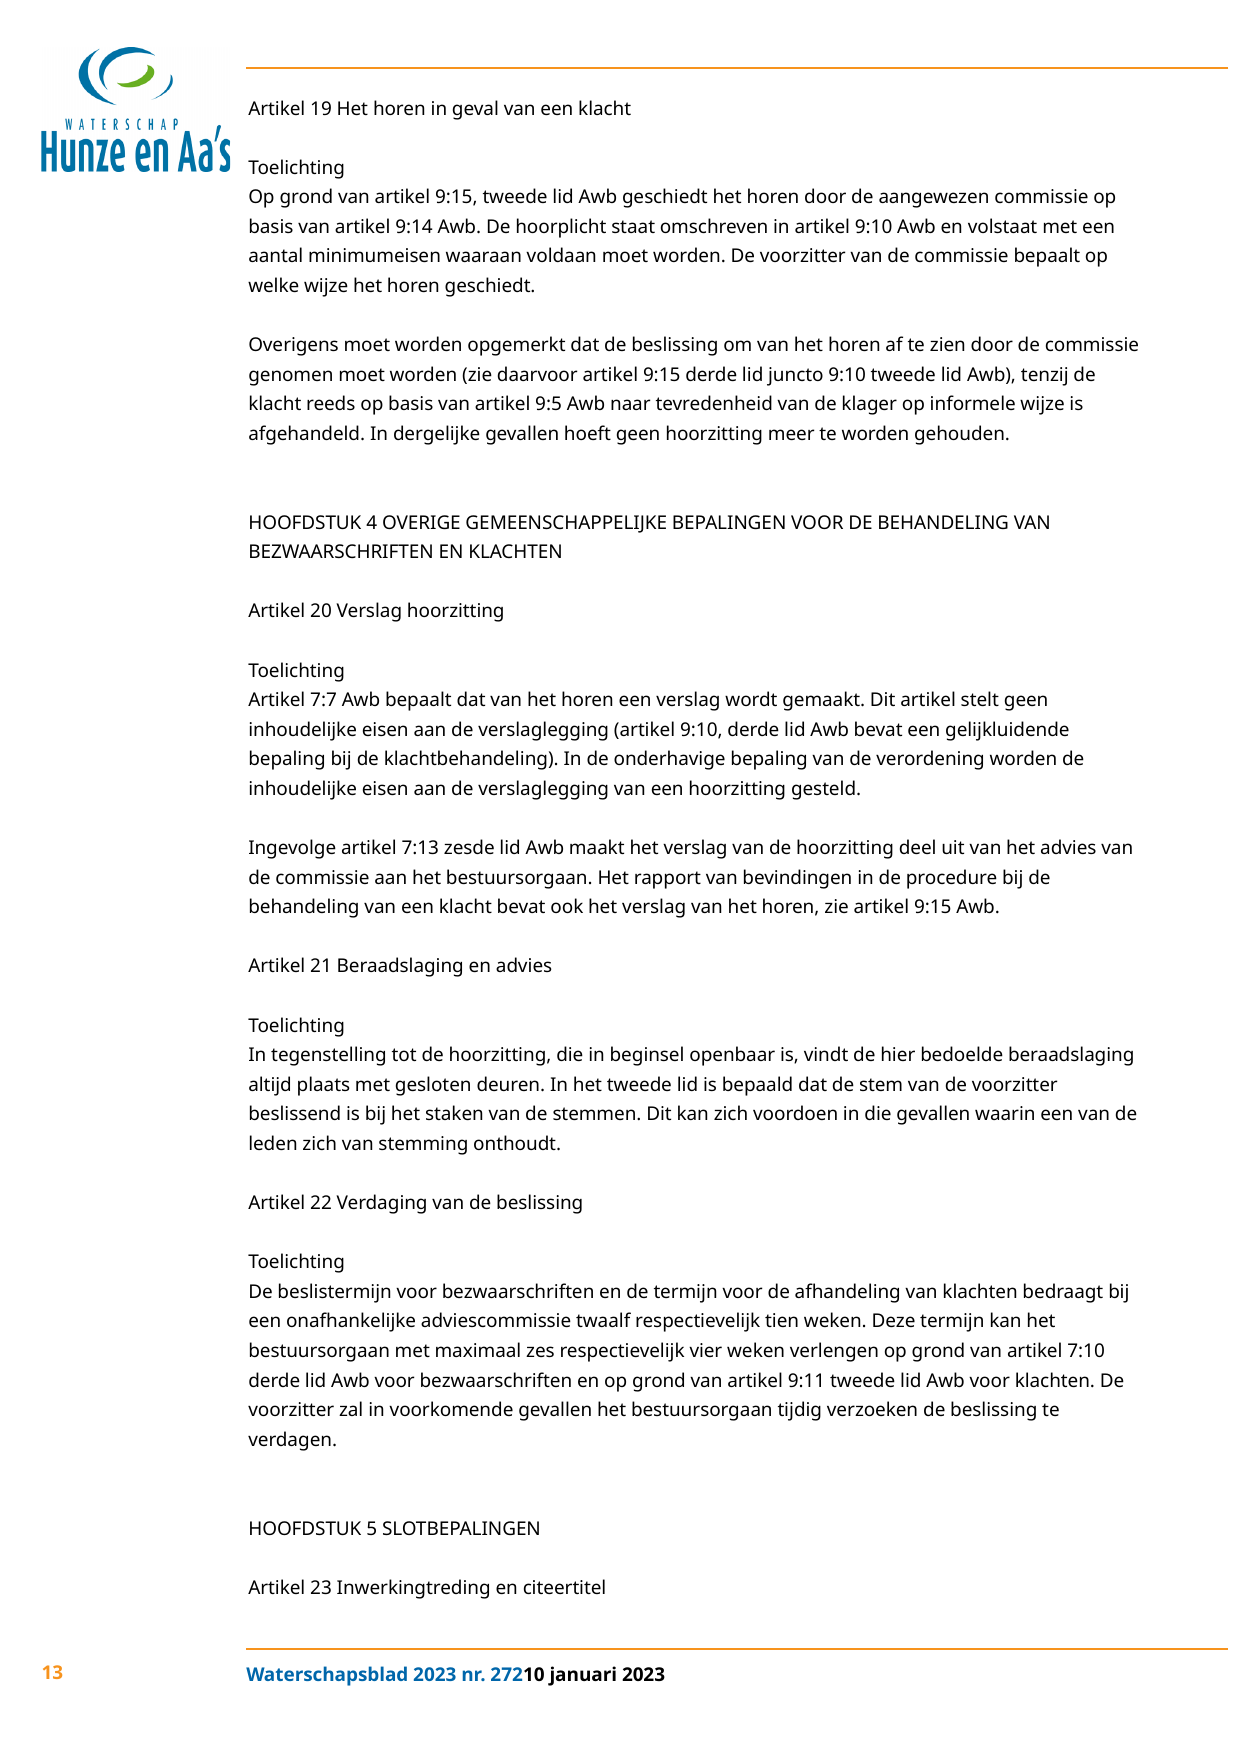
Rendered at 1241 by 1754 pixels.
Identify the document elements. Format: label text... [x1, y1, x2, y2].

text Artikel 7:7 Awb bepaalt dat van het horen een verslag wordt gemaakt. Dit artikel stelt geen inhoudelijke eisen aan de verslaglegging (artikel 9:10, derde lid Awb bevat een gelijkluidende bepaling bij de klachtbehandeling). In de onderhavige bepaling van de verordening worden de inhoudelijke eisen aan de verslaglegging van een hoorzitting gesteld. [248, 686, 1152, 801]
text Artikel 20 Verslag hoorzitting [248, 598, 1152, 623]
text Overigens moet worden opgemerkt dat de beslissing om van het horen af te zien door de commissie genomen moet worden (zie daarvoor artikel 9:15 derde lid juncto 9:10 tweede lid Awb), tenzij de klacht reeds op basis van artikel 9:5 Awb naar tevredenheid van de klager op informele wijze is afgehandeld. In dergelijke gevallen hoeft geen hoorzitting meer te worden gehouden. [248, 331, 1152, 446]
text Toelichting [248, 1012, 1152, 1038]
text Artikel 19 Het horen in geval van een klacht [248, 95, 1152, 121]
text Op grond van artikel 9:15, tweede lid Awb geschiedt het horen door de aangewezen commissie op basis van artikel 9:14 Awb. De hoorplicht staat omschreven in artikel 9:10 Awb en volstaat met een aantal minimumeisen waaraan voldaan moet worden. De voorzitter van de commissie bepaalt op welke wijze het horen geschiedt. [248, 183, 1152, 298]
text In tegenstelling tot de hoorzitting, die in beginsel openbaar is, vindt de hier bedoelde beraadslaging altijd plaats met gesloten deuren. In het tweede lid is bepaald dat de stem van de voorzitter beslissend is bij het staken van de stemmen. Dit kan zich voordoen in die gevallen waarin een van de leden zich van stemming onthoudt. [248, 1041, 1152, 1156]
text HOOFDSTUK 5 SLOTBEPALINGEN [248, 1515, 1152, 1541]
picture [183, 163, 191, 172]
text Toelichting [248, 154, 1152, 180]
picture [226, 145, 231, 156]
picture [47, 154, 51, 172]
picture [41, 47, 231, 172]
text Ingevolge artikel 7:13 zesde lid Awb maakt het verslag van de hoorzitting deel uit van het advies van de commissie aan het bestuursorgaan. Het rapport van bevindingen in de procedure bij de behandeling van een klacht bevat ook het verslag van het horen, zie artikel 9:15 Awb. [248, 834, 1152, 919]
text Artikel 23 Inwerkingtreding en citeertitel [248, 1574, 1152, 1600]
text Artikel 22 Verdaging van de beslissing [248, 1189, 1152, 1215]
text Artikel 21 Beraadslaging en advies [248, 953, 1152, 978]
text Toelichting [248, 657, 1152, 683]
text HOOFDSTUK 4 OVERIGE GEMEENSCHAPPELIJKE BEPALINGEN VOOR DE BEHANDELING VAN BEZWAARSCHRIFTEN EN KLACHTEN [248, 509, 1152, 564]
text Toelichting [248, 1248, 1152, 1274]
text De beslistermijn voor bezwaarschriften en de termijn voor de afhandeling van klachten bedraagt bij een onafhankelijke adviescommissie twaalf respectievelijk tien weken. Deze termijn kan het bestuursorgaan met maximaal zes respectievelijk vier weken verlengen op grond van artikel 7:10 derde lid Awb voor bezwaarschriften en op grond van artikel 9:11 tweede lid Awb voor klachten. De voorzitter zal in voorkomende gevallen het bestuursorgaan tijdig verzoeken de beslissing te verdagen. [248, 1278, 1152, 1452]
